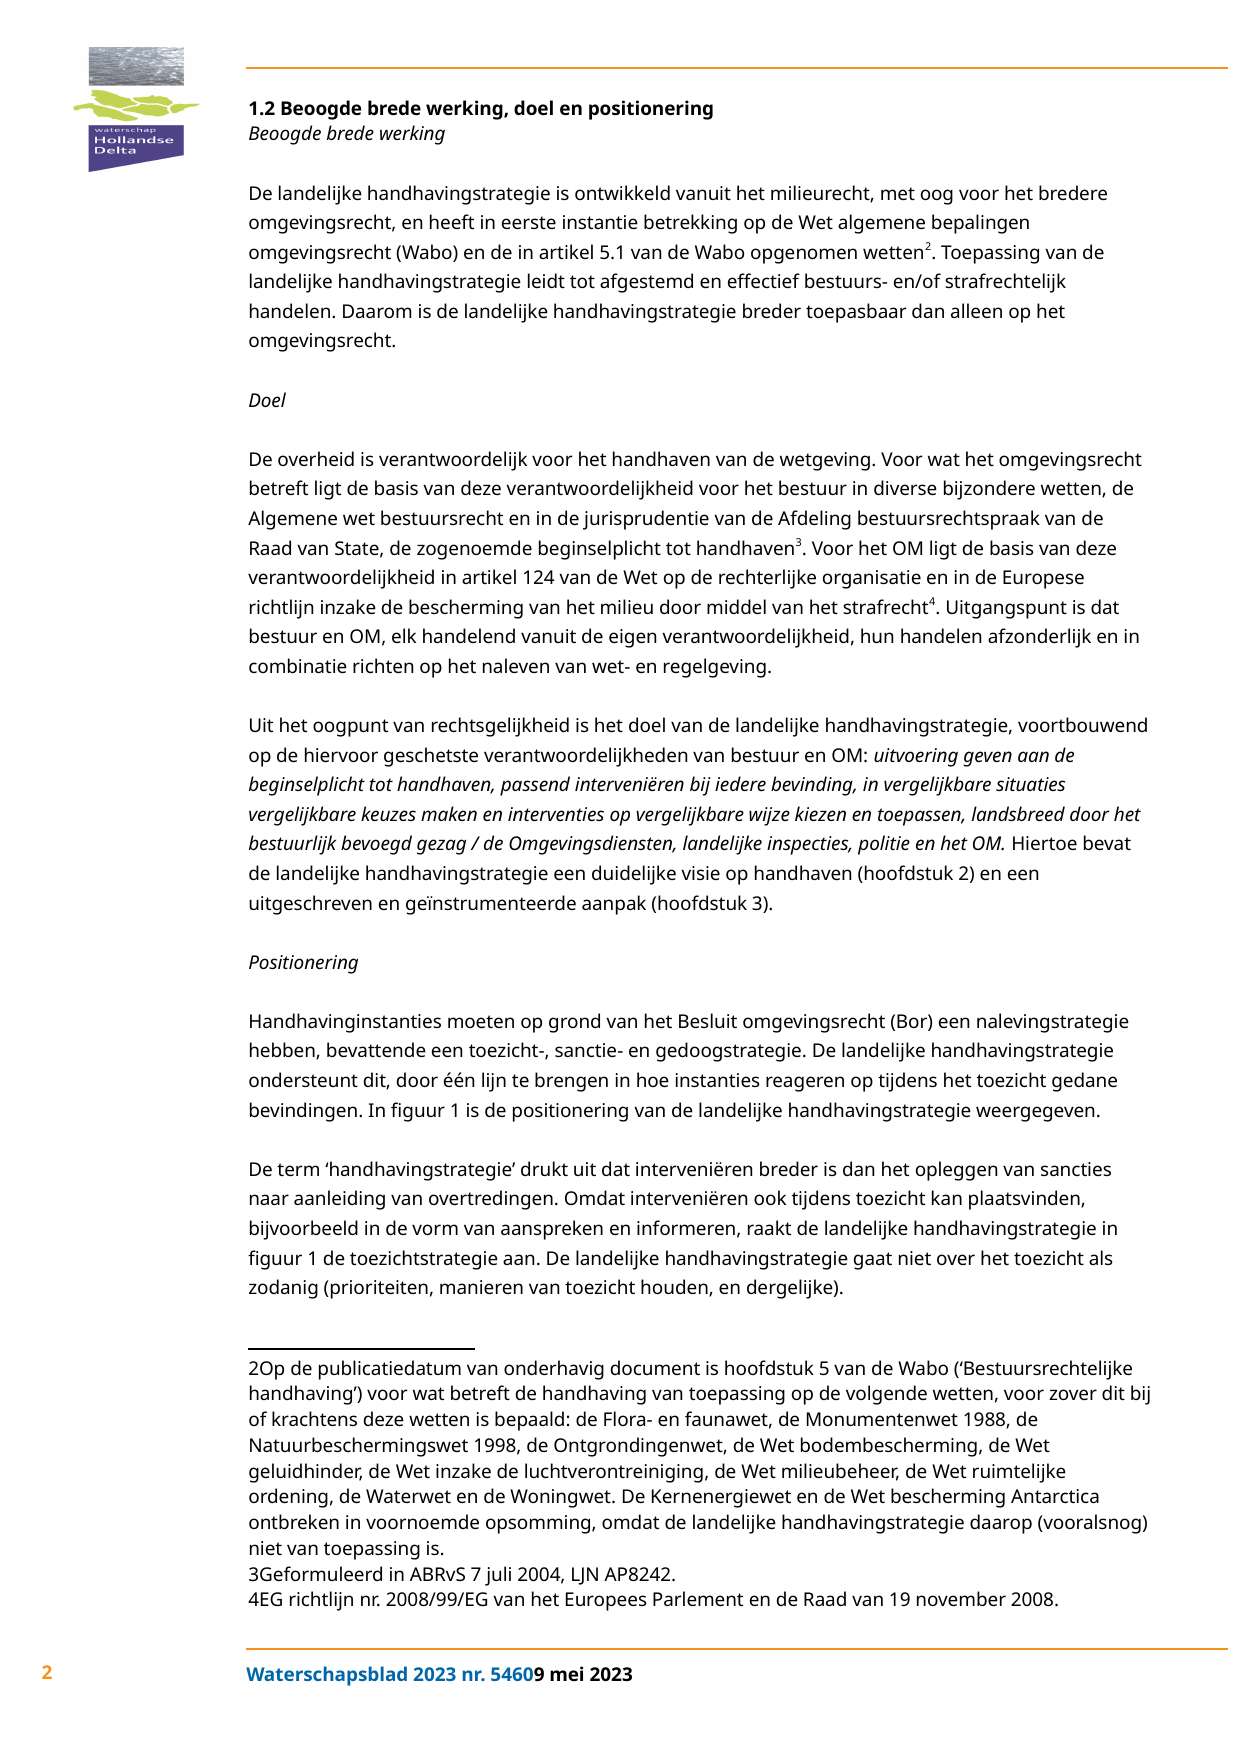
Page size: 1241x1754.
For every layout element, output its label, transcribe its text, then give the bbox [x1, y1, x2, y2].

text De term ‘handhavingstrategie’ drukt uit dat interveniëren breder is dan het opleggen van sancties naar aanleiding van overtredingen. Omdat interveniëren ook tijdens toezicht kan plaatsvinden, bijvoorbeeld in de vorm van aanspreken en informeren, raakt de landelijke handhavingstrategie in figuur 1 de toezichtstrategie aan. De landelijke handhavingstrategie gaat niet over het toezicht als zodanig (prioriteiten, manieren van toezicht houden, en dergelijke). [248, 1156, 1152, 1300]
text EG richtlijn nr. 2008/99/EG van het Europees Parlement en de Raad van 19 november 2008. [248, 1586, 1152, 1612]
text De landelijke handhavingstrategie is ontwikkeld vanuit het milieurecht, met oog voor het bredere omgevingsrecht, en heeft in eerste instantie betrekking op de Wet algemene bepalingen omgevingsrecht (Wabo) en de in artikel 5.1 van de Wabo opgenomen wetten. Toepassing van de landelijke handhavingstrategie leidt tot afgestemd en effectief bestuurs- en/of strafrechtelijk handelen. Daarom is de landelijke handhavingstrategie breder toepasbaar dan alleen op het omgevingsrecht. [248, 180, 1152, 353]
text Handhavinginstanties moeten op grond van het Besluit omgevingsrecht (Bor) een nalevingstrategie hebben, bevattende een toezicht-, sanctie- en gedoogstrategie. De landelijke handhavingstrategie ondersteunt dit, door één lijn te brengen in hoe instanties reageren op tijdens het toezicht gedane bevindingen. In figuur 1 is de positionering van de landelijke handhavingstrategie weergegeven. [248, 1008, 1152, 1122]
text Geformuleerd in ABRvS 7 juli 2004, LJN AP8242. [248, 1561, 1152, 1586]
text 1.2 Beoogde brede werking, doel en positionering [248, 95, 1152, 121]
text Doel [248, 387, 1152, 412]
text De overheid is verantwoordelijk voor het handhaven van de wetgeving. Voor wat het omgevingsrecht betreft ligt de basis van deze verantwoordelijkheid voor het bestuur in diverse bijzondere wetten, de Algemene wet bestuursrecht en in de jurisprudentie van de Afdeling bestuursrechtspraak van de Raad van State, de zogenoemde beginselplicht tot handhaven. Voor het OM ligt de basis van deze verantwoordelijkheid in artikel 124 van de Wet op de rechterlijke organisatie en in de Europese richtlijn inzake de bescherming van het milieu door middel van het strafrecht. Uitgangspunt is dat bestuur en OM, elk handelend vanuit de eigen verantwoordelijkheid, hun handelen afzonderlijk en in combinatie richten op het naleven van wet- en regelgeving. [248, 446, 1152, 679]
text Op de publicatiedatum van onderhavig document is hoofdstuk 5 van de Wabo (‘Bestuursrechtelijke handhaving’) voor wat betreft de handhaving van toepassing op de volgende wetten, voor zover dit bij of krachtens deze wetten is bepaald: de Flora- en faunawet, de Monumentenwet 1988, de Natuurbeschermingswet 1998, de Ontgrondingenwet, de Wet bodembescherming, de Wet geluidhinder, de Wet inzake de luchtverontreiniging, de Wet milieubeheer, de Wet ruimtelijke ordening, de Waterwet en de Woningwet. De Kernenergiewet en de Wet bescherming Antarctica ontbreken in voornoemde opsomming, omdat de landelijke handhavingstrategie daarop (vooralsnog) niet van toepassing is. [248, 1355, 1152, 1561]
picture [41, 47, 231, 172]
text Uit het oogpunt van rechtsgelijkheid is het doel van de landelijke handhavingstrategie, voortbouwend op de hiervoor geschetste verantwoordelijkheden van bestuur en OM: uitvoering geven aan de beginselplicht tot handhaven, passend interveniëren bij iedere bevinding, in vergelijkbare situaties vergelijkbare keuzes maken en interventies op vergelijkbare wijze kiezen en toepassen, landsbreed door het bestuurlijk bevoegd gezag / de Omgevingsdiensten, landelijke inspecties, politie en het OM. Hiertoe bevat de landelijke handhavingstrategie een duidelijke visie op handhaven (hoofdstuk 2) en een uitgeschreven en geïnstrumenteerde aanpak (hoofdstuk 3). [248, 712, 1152, 915]
text Beoogde brede werking [248, 121, 1152, 146]
text Positionering [248, 949, 1152, 974]
